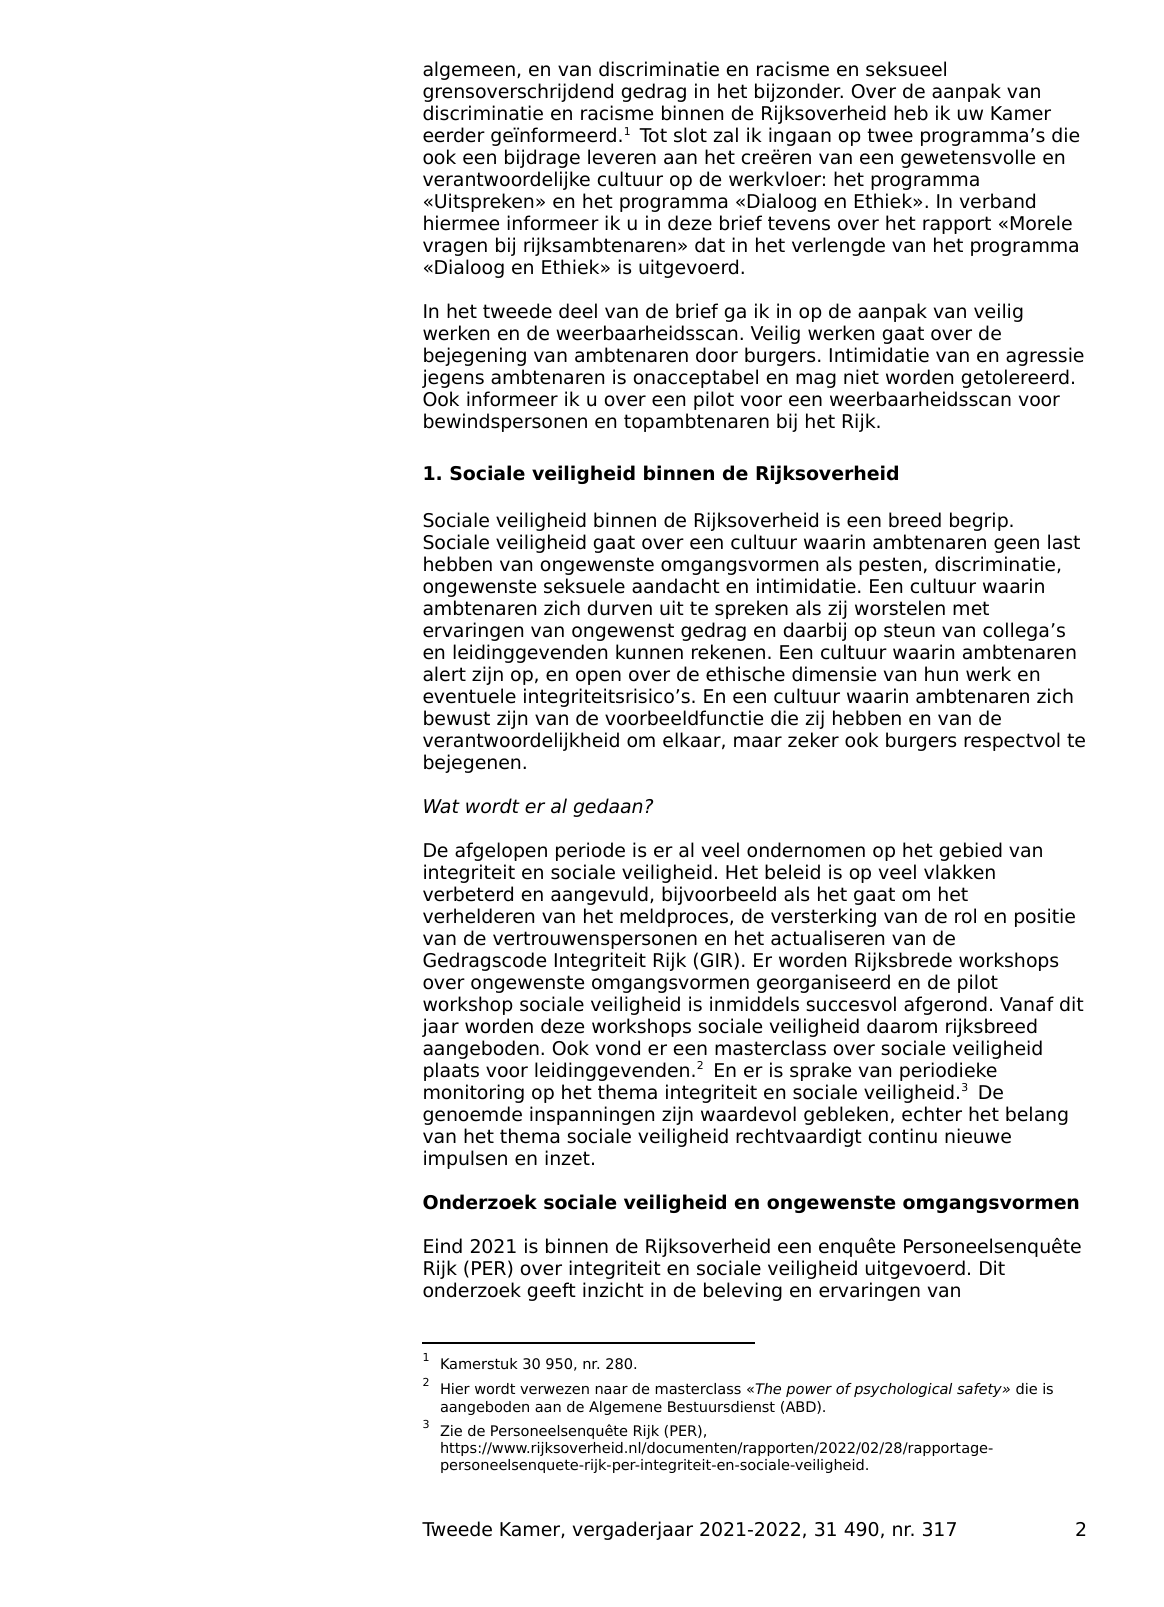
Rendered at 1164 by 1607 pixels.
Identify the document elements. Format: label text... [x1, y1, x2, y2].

text algemeen, en van discriminatie en racisme en seksueel grensoverschrijdend gedrag in het bijzonder. Over de aanpak van discriminatie en racisme binnen de Rijksoverheid heb ik uw Kamer eerder geïnformeerd. Tot slot zal ik ingaan op twee programma’s die ook een bijdrage leveren aan het creëren van een gewetensvolle en verantwoordelijke cultuur op de werkvloer: het programma «Uitspreken» en het programma «Dialoog en Ethiek». In verband hiermee informeer ik u in deze brief tevens over het rapport «Morele vragen bij rijksambtenaren» dat in het verlengde van het programma «Dialoog en Ethiek» is uitgevoerd. [422, 59, 1087, 279]
text Hier wordt verwezen naar de masterclass «The power of psychological safety» die is aangeboden aan de Algemene Bestuursdienst (ABD). [422, 1377, 1087, 1416]
subtitle Onderzoek sociale veiligheid en ongewenste omgangsvormen [422, 1192, 1087, 1214]
text Eind 2021 is binnen de Rijksoverheid een enquête Personeelsenquête Rijk (PER) over integriteit en sociale veiligheid uitgevoerd. Dit onderzoek geeft inzicht in de beleving en ervaringen van [422, 1236, 1087, 1302]
subtitle 1. Sociale veiligheid binnen de Rijksoverheid [422, 463, 1087, 485]
text Sociale veiligheid binnen de Rijksoverheid is een breed begrip. Sociale veiligheid gaat over een cultuur waarin ambtenaren geen last hebben van ongewenste omgangsvormen als pesten, discriminatie, ongewenste seksuele aandacht en intimidatie. Een cultuur waarin ambtenaren zich durven uit te spreken als zij worstelen met ervaringen van ongewenst gedrag en daarbij op steun van collega’s en leidinggevenden kunnen rekenen. Een cultuur waarin ambtenaren alert zijn op, en open over de ethische dimensie van hun werk en eventuele integriteitsrisico’s. En een cultuur waarin ambtenaren zich bewust zijn van de voorbeeldfunctie die zij hebben en van de verantwoordelijkheid om elkaar, maar zeker ook burgers respectvol te bejegenen. [422, 510, 1087, 774]
text Zie de Personeelsenquête Rijk (PER), https://www.rijksoverheid.nl/documenten/rapporten/2022/02/28/rapportage-personeelsenquete-rijk-per-integriteit-en-sociale-veiligheid. [422, 1418, 1087, 1474]
text In het tweede deel van de brief ga ik in op de aanpak van veilig werken en de weerbaarheidsscan. Veilig werken gaat over de bejegening van ambtenaren door burgers. Intimidatie van en agressie jegens ambtenaren is onacceptabel en mag niet worden getolereerd. Ook informeer ik u over een pilot voor een weerbaarheidsscan voor bewindspersonen en topambtenaren bij het Rijk. [422, 301, 1087, 433]
text Kamerstuk 30 950, nr. 280. [422, 1352, 1087, 1374]
subtitle Wat wordt er al gedaan? [422, 796, 1087, 818]
text De afgelopen periode is er al veel ondernomen op het gebied van integriteit en sociale veiligheid. Het beleid is op veel vlakken verbeterd en aangevuld, bijvoorbeeld als het gaat om het verhelderen van het meldproces, de versterking van de rol en positie van de vertrouwenspersonen en het actualiseren van de Gedragscode Integriteit Rijk (GIR). Er worden Rijksbrede workshops over ongewenste omgangsvormen georganiseerd en de pilot workshop sociale veiligheid is inmiddels succesvol afgerond. Vanaf dit jaar worden deze workshops sociale veiligheid daarom rijksbreed aangeboden. Ook vond er een masterclass over sociale veiligheid plaats voor leidinggevenden. En er is sprake van periodieke monitoring op het thema integriteit en sociale veiligheid. De genoemde inspanningen zijn waardevol gebleken, echter het belang van het thema sociale veiligheid rechtvaardigt continu nieuwe impulsen en inzet. [422, 840, 1087, 1170]
